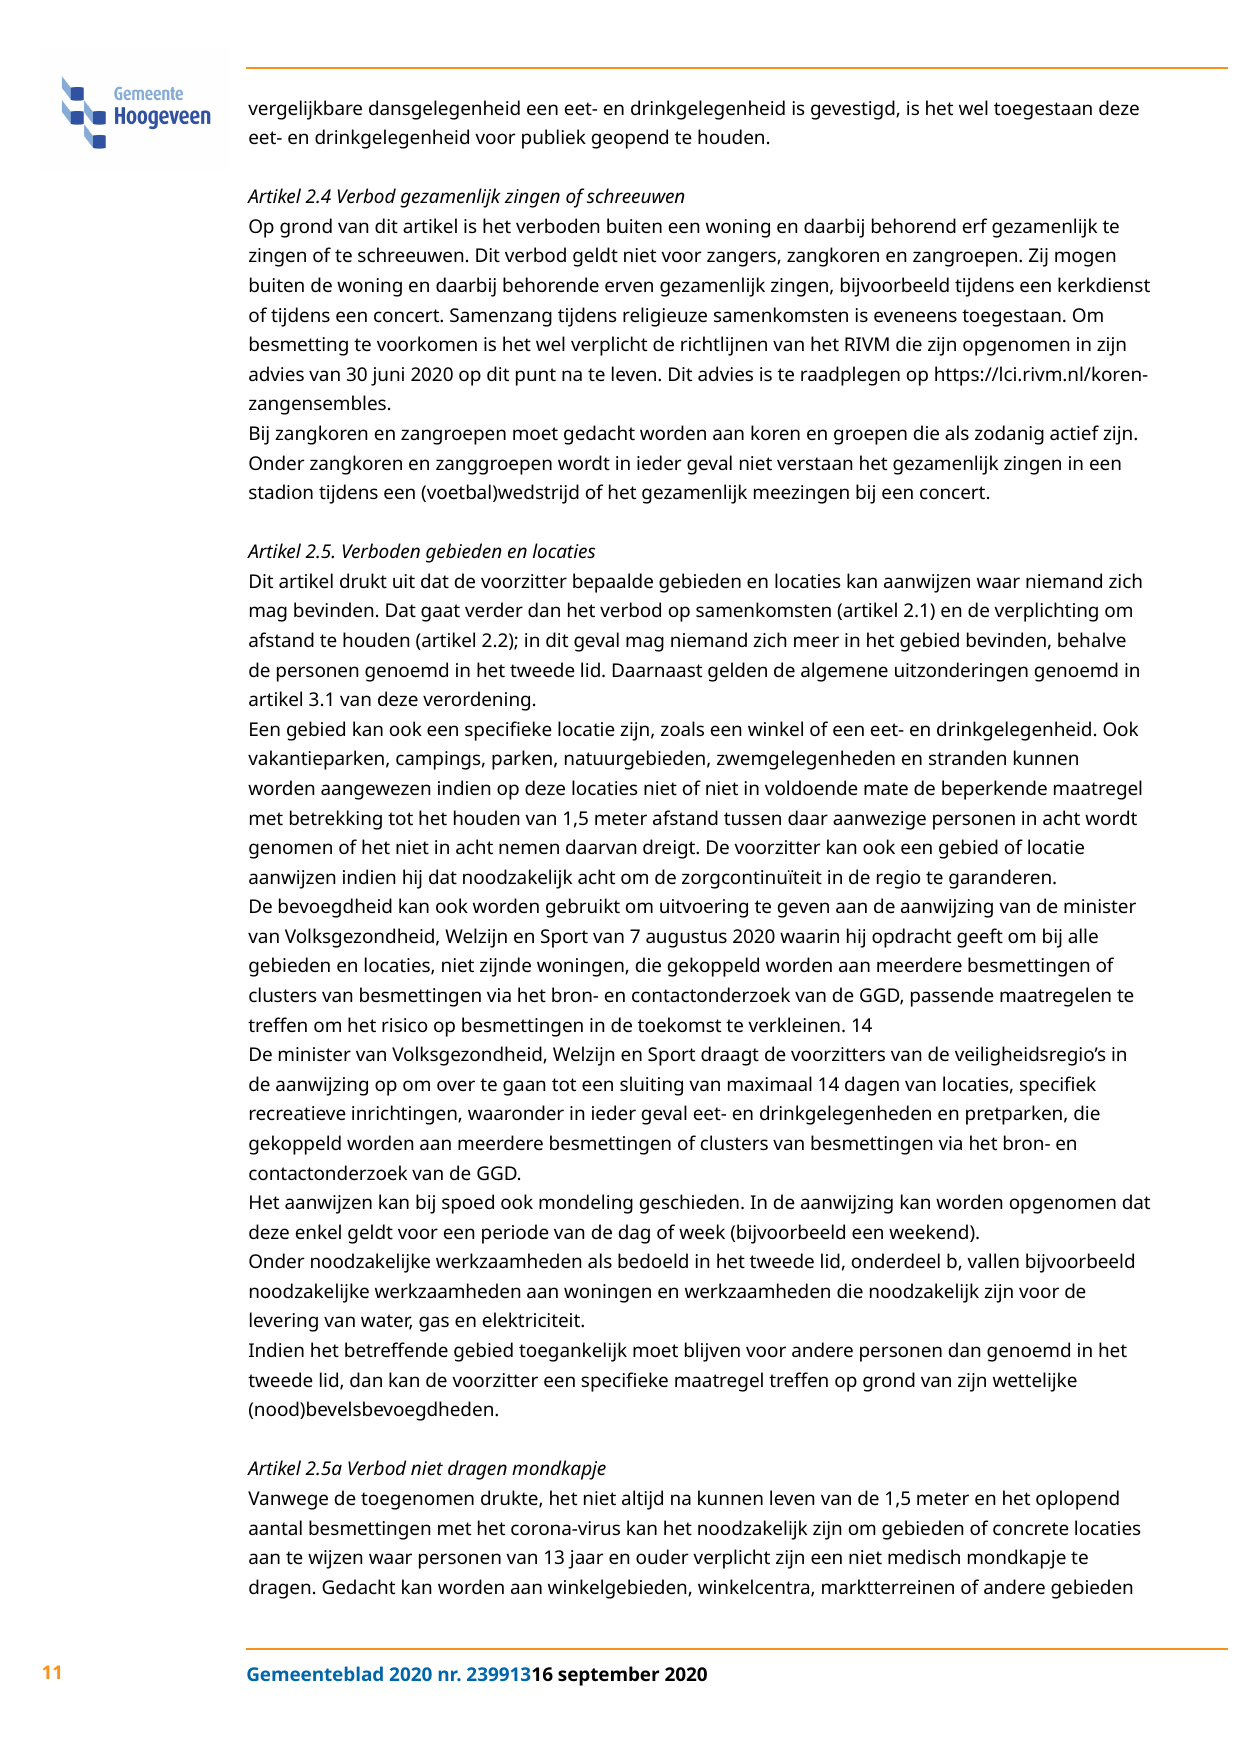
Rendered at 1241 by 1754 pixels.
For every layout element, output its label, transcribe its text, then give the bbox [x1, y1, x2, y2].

text Een gebied kan ook een specifieke locatie zijn, zoals een winkel of een eet- en drinkgelegenheid. Ook vakantieparken, campings, parken, natuurgebieden, zwemgelegenheden en stranden kunnen worden aangewezen indien op deze locaties niet of niet in voldoende mate de beperkende maatregel met betrekking tot het houden van 1,5 meter afstand tussen daar aanwezige personen in acht wordt genomen of het niet in acht nemen daarvan dreigt. De voorzitter kan ook een gebied of locatie aanwijzen indien hij dat noodzakelijk acht om de zorgcontinuïteit in de regio te garanderen. [248, 716, 1152, 890]
text De minister van Volksgezondheid, Welzijn en Sport draagt de voorzitters van de veiligheidsregio’s in de aanwijzing op om over te gaan tot een sluiting van maximaal 14 dagen van locaties, specifiek recreatieve inrichtingen, waaronder in ieder geval eet- en drinkgelegenheden en pretparken, die gekoppeld worden aan meerdere besmettingen of clusters van besmettingen via het bron- en contactonderzoek van de GGD. [248, 1041, 1152, 1186]
text De bevoegdheid kan ook worden gebruikt om uitvoering te geven aan de aanwijzing van de minister van Volksgezondheid, Welzijn en Sport van 7 augustus 2020 waarin hij opdracht geeft om bij alle gebieden en locaties, niet zijnde woningen, die gekoppeld worden aan meerdere besmettingen of clusters van besmettingen via het bron- en contactonderzoek van de GGD, passende maatregelen te treffen om het risico op besmettingen in de toekomst te verkleinen. 14 [248, 893, 1152, 1038]
text Vanwege de toegenomen drukte, het niet altijd na kunnen leven van de 1,5 meter en het oplopend aantal besmettingen met het corona-virus kan het noodzakelijk zijn om gebieden of concrete locaties aan te wijzen waar personen van 13 jaar en ouder verplicht zijn een niet medisch mondkapje te dragen. Gedacht kan worden aan winkelgebieden, winkelcentra, marktterreinen of andere gebieden [248, 1485, 1152, 1600]
text Op grond van dit artikel is het verboden buiten een woning en daarbij behorend erf gezamenlijk te zingen of te schreeuwen. Dit verbod geldt niet voor zangers, zangkoren en zangroepen. Zij mogen buiten de woning en daarbij behorende erven gezamenlijk zingen, bijvoorbeeld tijdens een kerkdienst of tijdens een concert. Samenzang tijdens religieuze samenkomsten is eveneens toegestaan. Om besmetting te voorkomen is het wel verplicht de richtlijnen van het RIVM die zijn opgenomen in zijn advies van 30 juni 2020 op dit punt na te leven. Dit advies is te raadplegen op https://lci.rivm.nl/koren-zangensembles. [248, 213, 1152, 416]
text Het aanwijzen kan bij spoed ook mondeling geschieden. In de aanwijzing kan worden opgenomen dat deze enkel geldt voor een periode van de dag of week (bijvoorbeeld een weekend). [248, 1189, 1152, 1245]
picture [41, 47, 231, 172]
text Artikel 2.5. Verboden gebieden en locaties [248, 538, 1152, 564]
text Onder noodzakelijke werkzaamheden als bedoeld in het tweede lid, onderdeel b, vallen bijvoorbeeld noodzakelijke werkzaamheden aan woningen en werkzaamheden die noodzakelijk zijn voor de levering van water, gas en elektriciteit. [248, 1248, 1152, 1333]
text vergelijkbare dansgelegenheid een eet- en drinkgelegenheid is gevestigd, is het wel toegestaan deze eet- en drinkgelegenheid voor publiek geopend te houden. [248, 95, 1152, 150]
text Bij zangkoren en zangroepen moet gedacht worden aan koren en groepen die als zodanig actief zijn. Onder zangkoren en zanggroepen wordt in ieder geval niet verstaan het gezamenlijk zingen in een stadion tijdens een (voetbal)wedstrijd of het gezamenlijk meezingen bij een concert. [248, 420, 1152, 505]
text Artikel 2.4 Verbod gezamenlijk zingen of schreeuwen [248, 183, 1152, 209]
text Dit artikel drukt uit dat de voorzitter bepaalde gebieden en locaties kan aanwijzen waar niemand zich mag bevinden. Dat gaat verder dan het verbod op samenkomsten (artikel 2.1) en de verplichting om afstand te houden (artikel 2.2); in dit geval mag niemand zich meer in het gebied bevinden, behalve de personen genoemd in het tweede lid. Daarnaast gelden de algemene uitzonderingen genoemd in artikel 3.1 van deze verordening. [248, 568, 1152, 712]
text Artikel 2.5a Verbod niet dragen mondkapje [248, 1456, 1152, 1481]
text Indien het betreffende gebied toegankelijk moet blijven voor andere personen dan genoemd in het tweede lid, dan kan de voorzitter een specifieke maatregel treffen op grond van zijn wettelijke (nood)bevelsbevoegdheden. [248, 1337, 1152, 1422]
